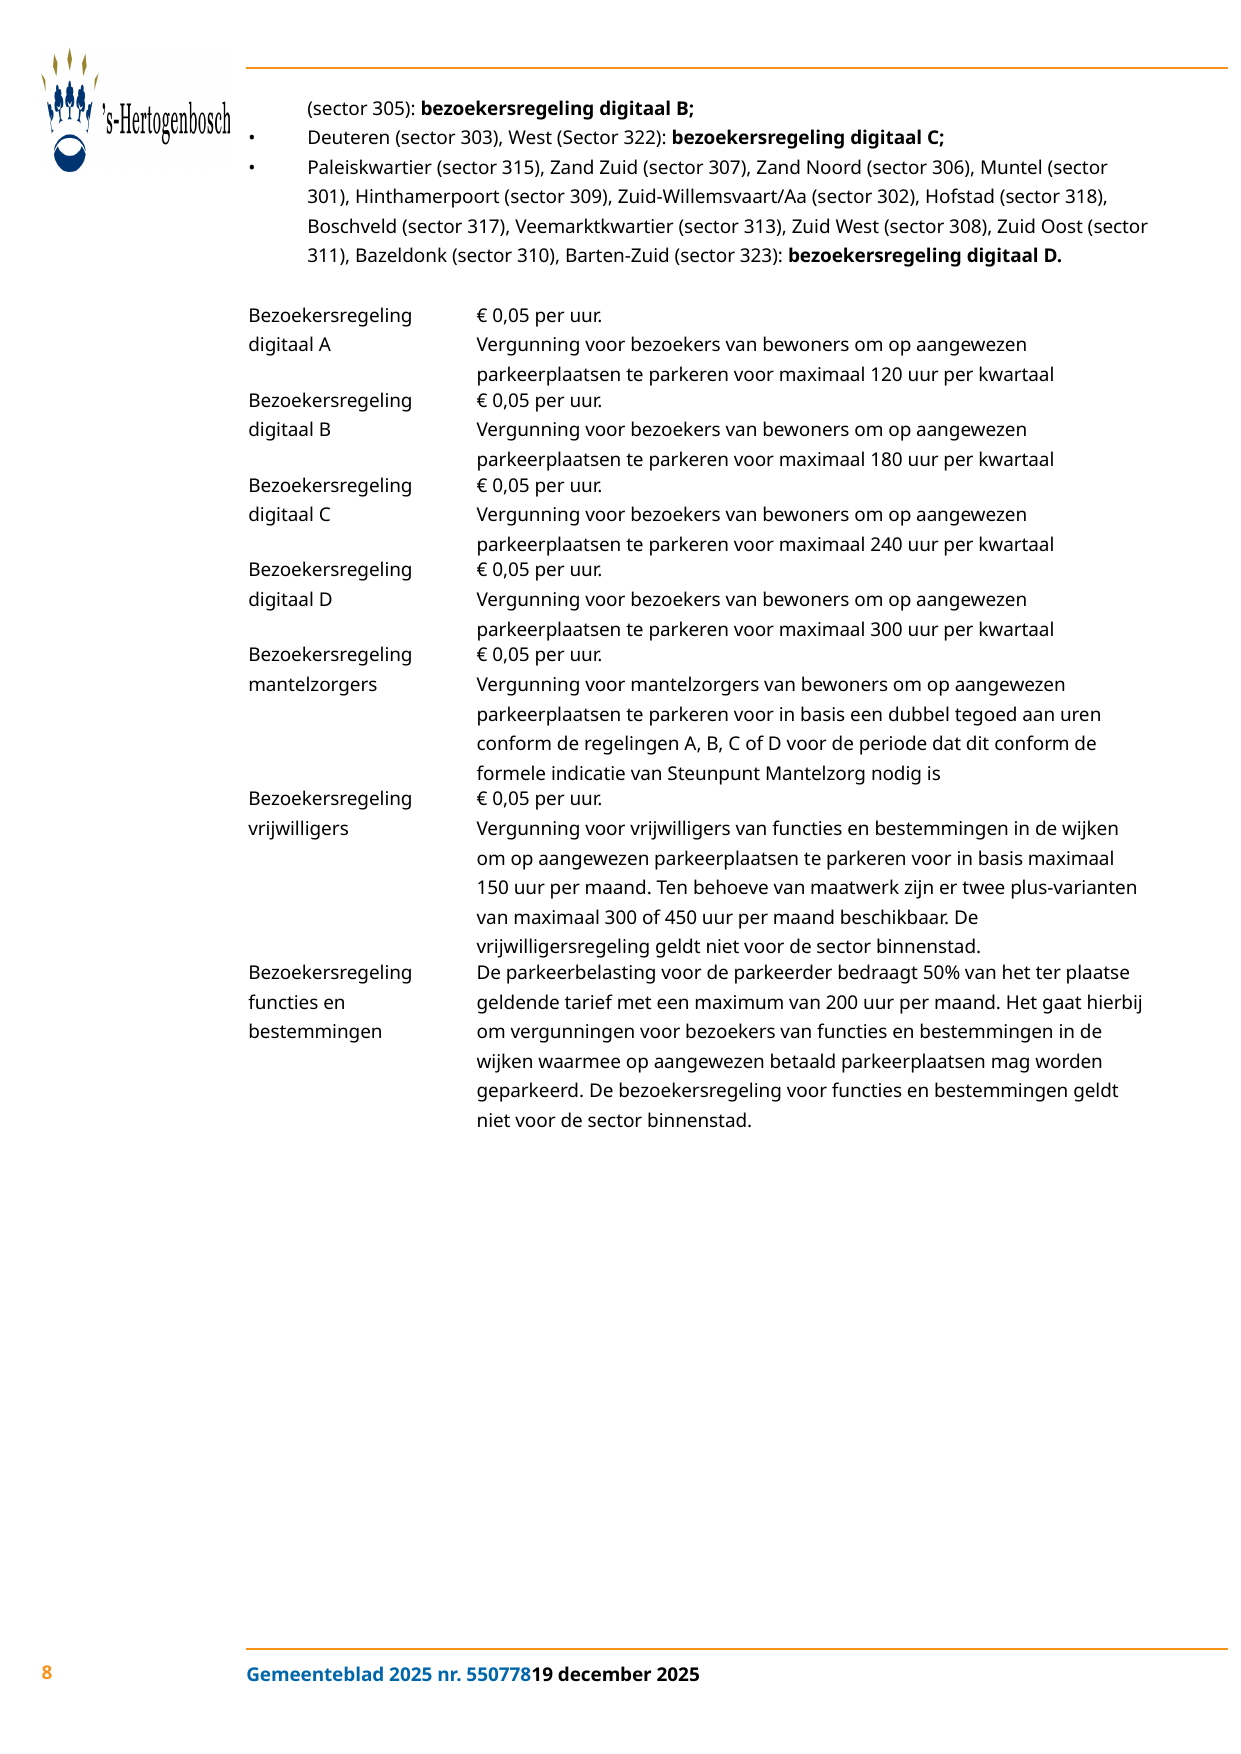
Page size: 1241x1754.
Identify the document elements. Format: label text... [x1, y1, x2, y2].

table_cell De parkeerbelasting voor de parkeerder bedraagt 50% van het ter plaatse geldende tarief met een maximum van 200 uur per maand. Het gaat hierbij om vergunningen voor bezoekers van functies en bestemmingen in de wijken waarmee op aangewezen betaald parkeerplaatsen mag worden geparkeerd. De bezoekersregeling voor functies en bestemmingen geldt niet voor de sector binnenstad. [476, 959, 1152, 1133]
table_cell Bezoekersregeling functies en bestemmingen [248, 959, 476, 1133]
list (sector 305): bezoekersregeling digitaal B; [248, 95, 1152, 121]
table_cell Bezoekersregeling digitaal C [248, 472, 476, 557]
table_cell € 0,05 per uur. Vergunning voor mantelzorgers van bewoners om op aangewezen parkeerplaatsen te parkeren voor in basis een dubbel tegoed aan uren conform de regelingen A, B, C of D voor de periode dat dit conform de formele indicatie van Steunpunt Mantelzorg nodig is [476, 642, 1152, 786]
table_cell € 0,05 per uur. Vergunning voor bezoekers van bewoners om op aangewezen parkeerplaatsen te parkeren voor maximaal 240 uur per kwartaal [476, 472, 1152, 557]
table_cell € 0,05 per uur. Vergunning voor bezoekers van bewoners om op aangewezen parkeerplaatsen te parkeren voor maximaal 180 uur per kwartaal [476, 387, 1152, 472]
table_header € 0,05 per uur. Vergunning voor bezoekers van bewoners om op aangewezen parkeerplaatsen te parkeren voor maximaal 120 uur per kwartaal [476, 302, 1152, 387]
table_cell Bezoekersregeling mantelzorgers [248, 642, 476, 786]
picture [41, 47, 231, 172]
table_cell Bezoekersregeling vrijwilligers [248, 786, 476, 959]
table_header Bezoekersregeling digitaal A [248, 302, 476, 387]
list Deuteren (sector 303), West (Sector 322): bezoekersregeling digitaal C; [248, 124, 1152, 150]
table_cell € 0,05 per uur. Vergunning voor bezoekers van bewoners om op aangewezen parkeerplaatsen te parkeren voor maximaal 300 uur per kwartaal [476, 557, 1152, 642]
table_cell € 0,05 per uur. Vergunning voor vrijwilligers van functies en bestemmingen in de wijken om op aangewezen parkeerplaatsen te parkeren voor in basis maximaal 150 uur per maand. Ten behoeve van maatwerk zijn er twee plus-varianten van maximaal 300 of 450 uur per maand beschikbaar. De vrijwilligersregeling geldt niet voor de sector binnenstad. [476, 786, 1152, 959]
list Paleiskwartier (sector 315), Zand Zuid (sector 307), Zand Noord (sector 306), Muntel (sector 301), Hinthamerpoort (sector 309), Zuid-Willemsvaart/Aa (sector 302), Hofstad (sector 318), Boschveld (sector 317), Veemarktkwartier (sector 313), Zuid West (sector 308), Zuid Oost (sector 311), Bazeldonk (sector 310), Barten-Zuid (sector 323): bezoekersregeling digitaal D. [248, 154, 1152, 268]
table_cell Bezoekersregeling digitaal D [248, 557, 476, 642]
table_cell Bezoekersregeling digitaal B [248, 387, 476, 472]
